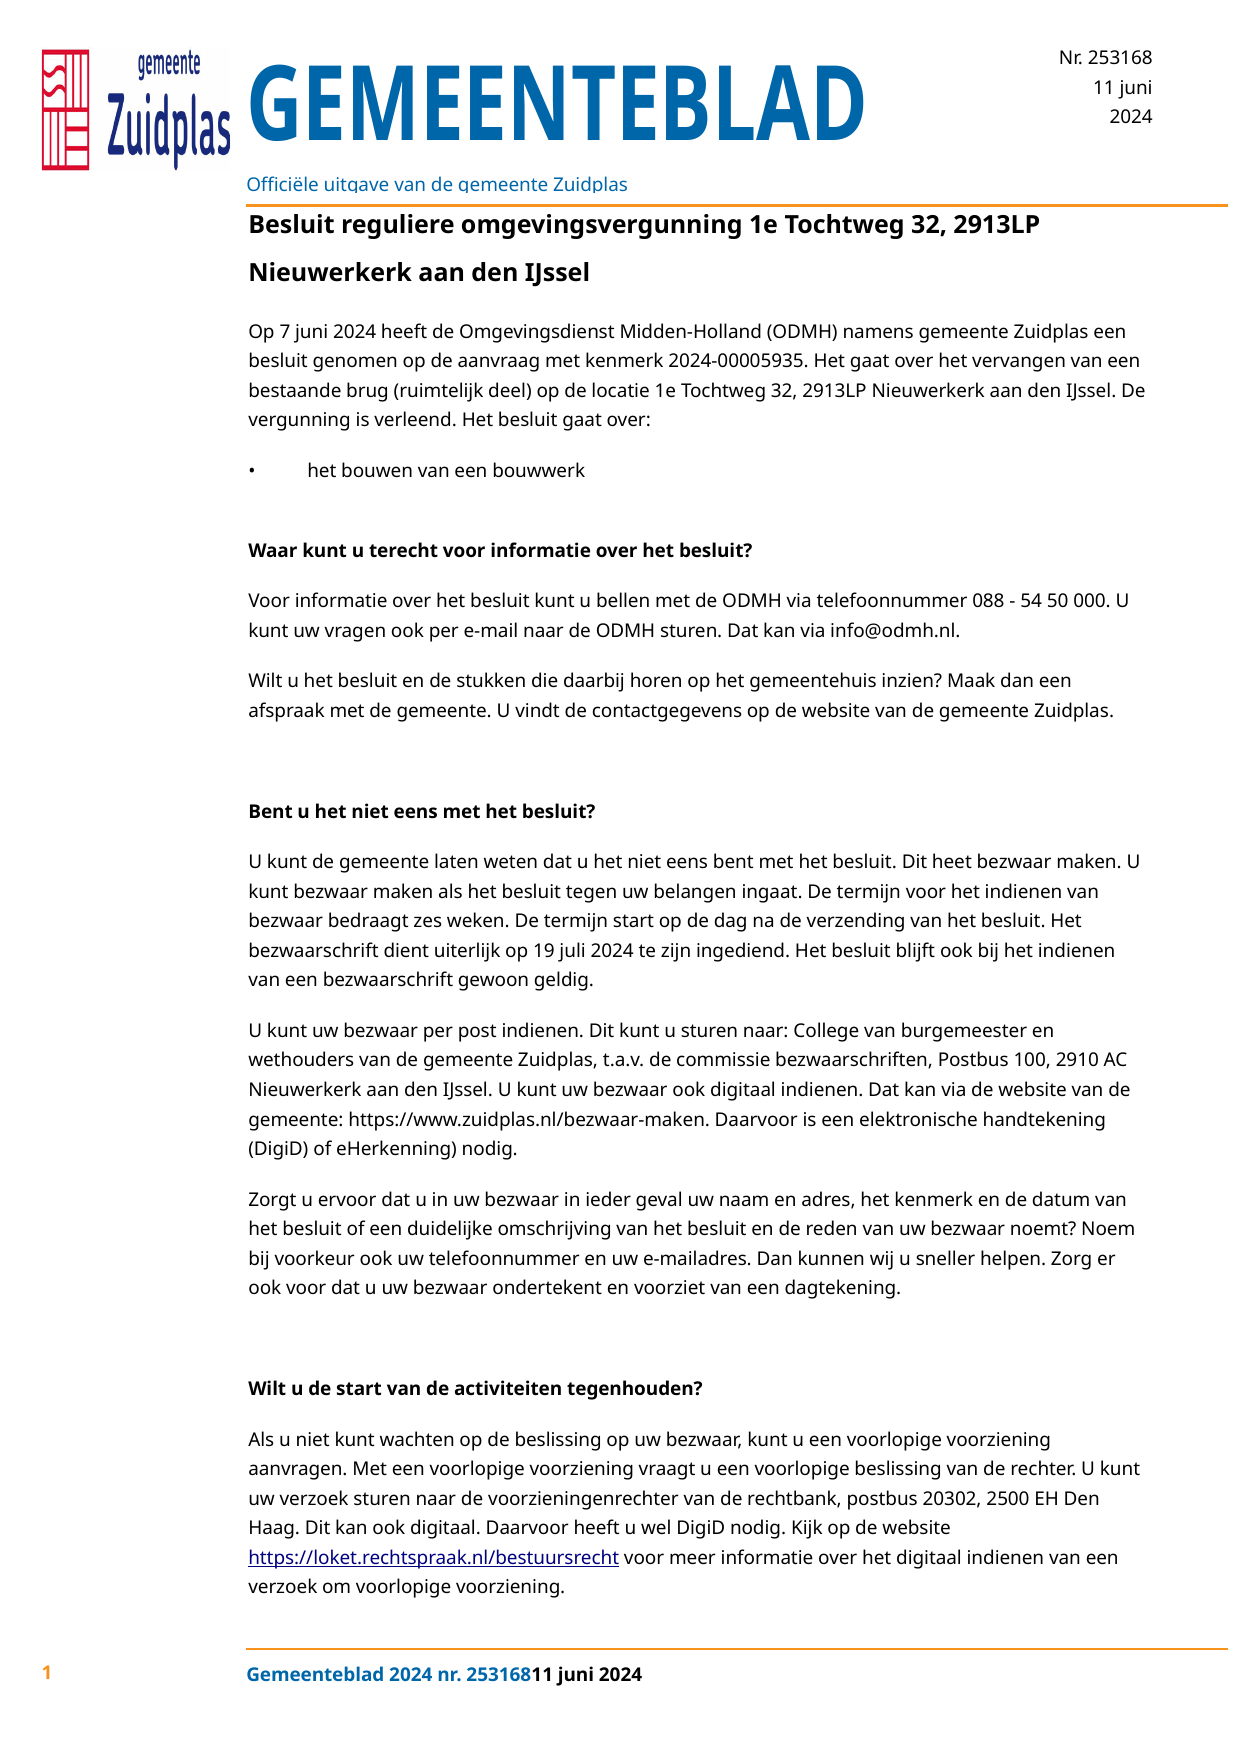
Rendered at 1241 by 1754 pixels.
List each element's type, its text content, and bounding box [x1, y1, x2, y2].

text U kunt uw bezwaar per post indienen. Dit kunt u sturen naar: College van burgemeester en wethouders van de gemeente Zuidplas, t.a.v. de commissie bezwaarschriften, Postbus 100, 2910 AC Nieuwerkerk aan den IJssel. U kunt uw bezwaar ook digitaal indienen. Dat kan via de website van de gemeente: https://www.zuidplas.nl/bezwaar-maken. Daarvoor is een elektronische handtekening (DigiD) of eHerkenning) nodig. [248, 1017, 1152, 1161]
text Zorgt u ervoor dat u in uw bezwaar in ieder geval uw naam en adres, het kenmerk en de datum van het besluit of een duidelijke omschrijving van het besluit en de reden van uw bezwaar noemt? Noem bij voorkeur ook uw telefoonnummer en uw e-mailadres. Dan kunnen wij u sneller helpen. Zorg er ook voor dat u uw bezwaar ondertekent en voorziet van een dagtekening. [248, 1186, 1152, 1300]
text Voor informatie over het besluit kunt u bellen met de ODMH via telefoonnummer 088 - 54 50 000. U kunt uw vragen ook per e-mail naar de ODMH sturen. Dat kan via info@odmh.nl. [248, 587, 1152, 643]
text U kunt de gemeente laten weten dat u het niet eens bent met het besluit. Dit heet bezwaar maken. U kunt bezwaar maken als het besluit tegen uw belangen ingaat. De termijn voor het indienen van bezwaar bedraagt zes weken. De termijn start op de dag na de verzending van het besluit. Het bezwaarschrift dient uiterlijk op 19 juli 2024 te zijn ingediend. Het besluit blijft ook bij het indienen van een bezwaarschrift gewoon geldig. [248, 848, 1152, 992]
text Wilt u de start van de activiteiten tegenhouden? [248, 1375, 1152, 1401]
text Als u niet kunt wachten op de beslissing op uw bezwaar, kunt u een voorlopige voorziening aanvragen. Met een voorlopige voorziening vraagt u een voorlopige beslissing van de rechter. U kunt uw verzoek sturen naar de voorzieningenrechter van de rechtbank, postbus 20302, 2500 EH Den Haag. Dit kan ook digitaal. Daarvoor heeft u wel DigiD nodig. Kijk op de website https://loket.rechtspraak.nl/bestuursrecht voor meer informatie over het digitaal indienen van een verzoek om voorlopige voorziening. [248, 1426, 1152, 1599]
text Waar kunt u terecht voor informatie over het besluit? [248, 537, 1152, 563]
picture [41, 47, 231, 172]
list het bouwen van een bouwwerk [248, 457, 1152, 483]
text Op 7 juni 2024 heeft de Omgevingsdienst Midden-Holland (ODMH) namens gemeente Zuidplas een besluit genomen op de aanvraag met kenmerk 2024-00005935. Het gaat over het vervangen van een bestaande brug (ruimtelijk deel) op de locatie 1e Tochtweg 32, 2913LP Nieuwerkerk aan den IJssel. De vergunning is verleend. Het besluit gaat over: [248, 318, 1152, 432]
text Wilt u het besluit en de stukken die daarbij horen op het gemeentehuis inzien? Maak dan een afspraak met de gemeente. U vindt de contactgegevens op de website van de gemeente Zuidplas. [248, 667, 1152, 723]
text Besluit reguliere omgevingsvergunning 1e Tochtweg 32, 2913LP Nieuwerkerk aan den IJssel [248, 207, 1152, 288]
text Bent u het niet eens met het besluit? [248, 798, 1152, 824]
